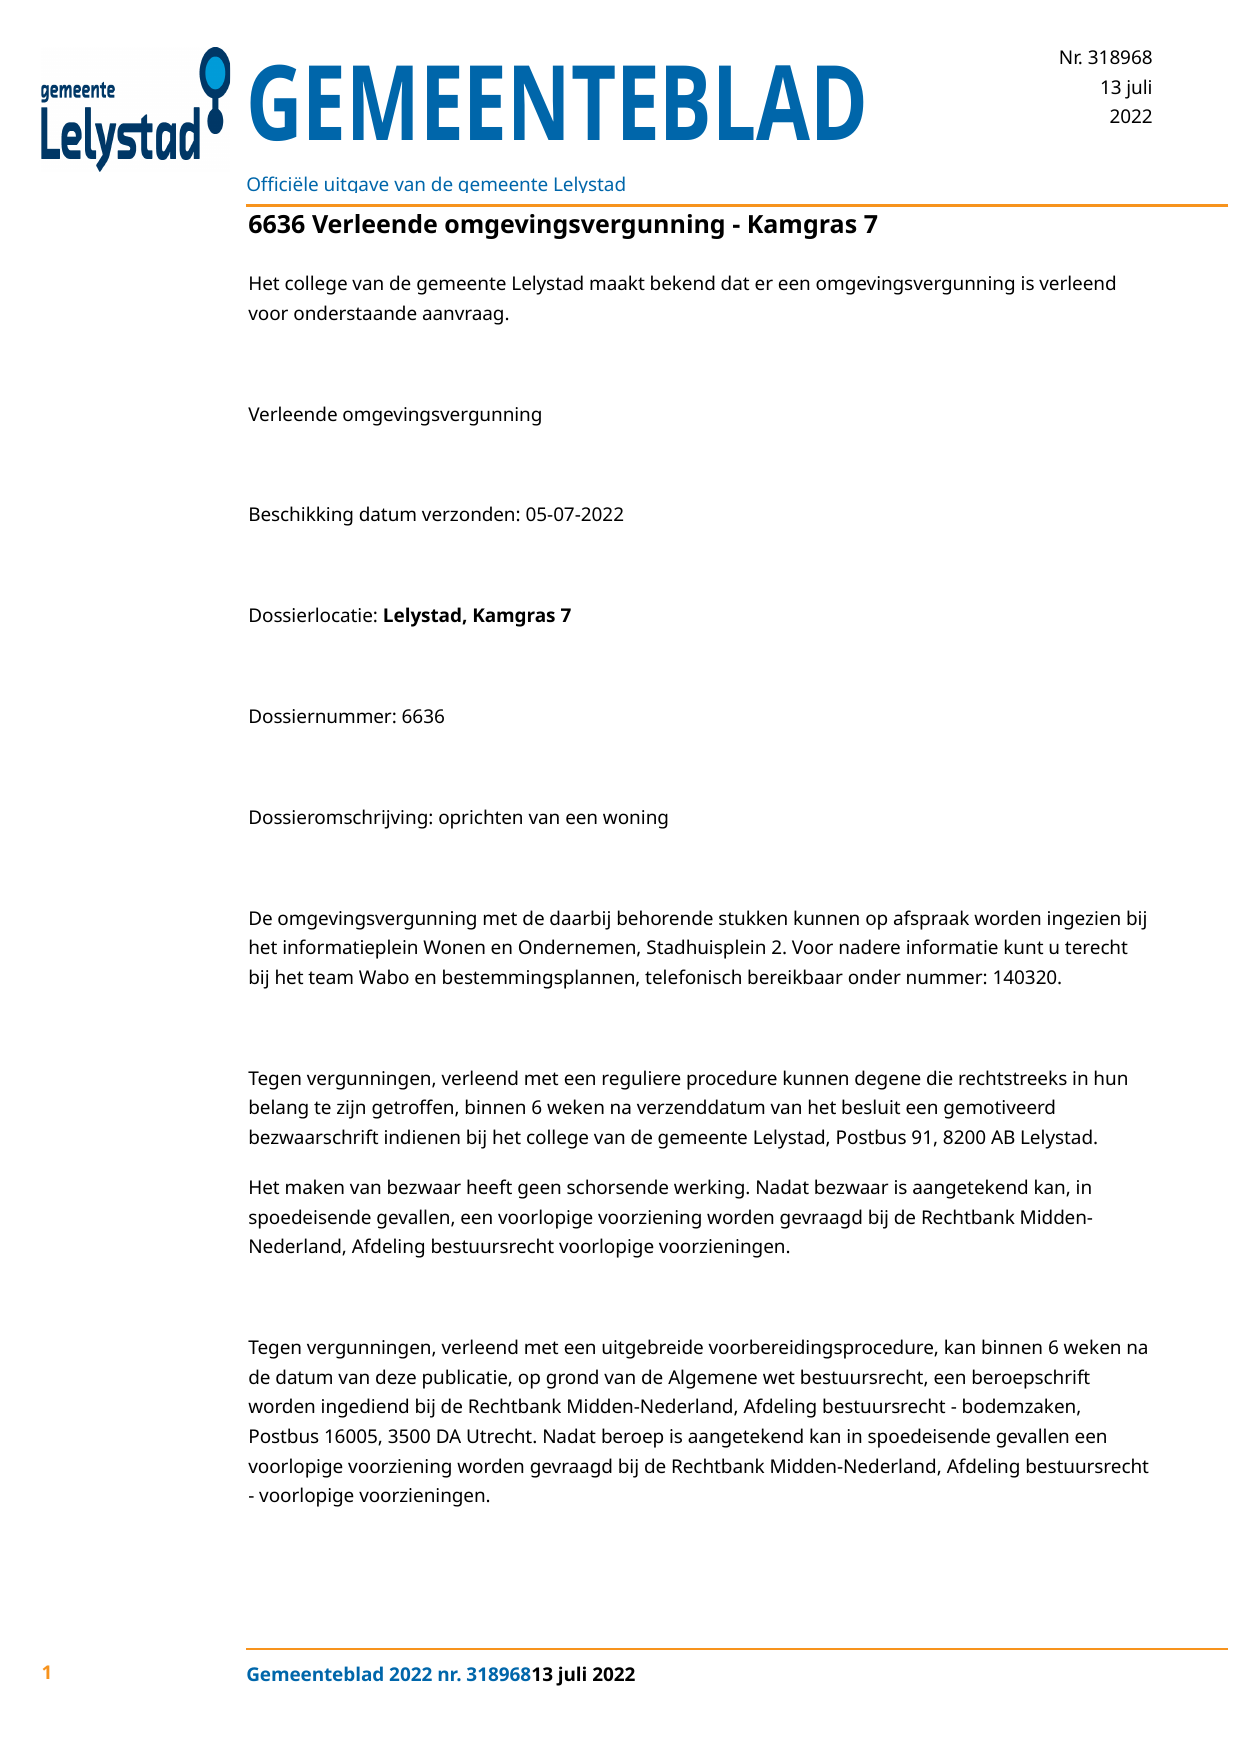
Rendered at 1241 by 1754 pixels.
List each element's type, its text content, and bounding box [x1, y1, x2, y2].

text 6636 Verleende omgevingsvergunning - Kamgras 7 [248, 207, 1152, 241]
text Verleende omgevingsvergunning [248, 401, 1152, 426]
text De omgevingsvergunning met de daarbij behorende stukken kunnen op afspraak worden ingezien bij het informatieplein Wonen en Ondernemen, Stadhuisplein 2. Voor nadere informatie kunt u terecht bij het team Wabo en bestemmingsplannen, telefonisch bereikbaar onder nummer: 140320. [248, 905, 1152, 990]
text Dossiernummer: 6636 [248, 703, 1152, 729]
text Dossierlocatie: Lelystad, Kamgras 7 [248, 602, 1152, 628]
text Tegen vergunningen, verleend met een uitgebreide voorbereidingsprocedure, kan binnen 6 weken na de datum van deze publicatie, op grond van de Algemene wet bestuursrecht, een beroepschrift worden ingediend bij de Rechtbank Midden-Nederland, Afdeling bestuursrecht - bodemzaken, Postbus 16005, 3500 DA Utrecht. Nadat beroep is aangetekend kan in spoedeisende gevallen een voorlopige voorziening worden gevraagd bij de Rechtbank Midden-Nederland, Afdeling bestuursrecht - voorlopige voorzieningen. [248, 1334, 1152, 1508]
text Beschikking datum verzonden: 05-07-2022 [248, 502, 1152, 527]
text Het college van de gemeente Lelystad maakt bekend dat er een omgevingsvergunning is verleend voor onderstaande aanvraag. [248, 270, 1152, 326]
text Dossieromschrijving: oprichten van een woning [248, 804, 1152, 830]
text Het maken van bezwaar heeft geen schorsende werking. Nadat bezwaar is aangetekend kan, in spoedeisende gevallen, een voorlopige voorziening worden gevraagd bij de Rechtbank Midden-Nederland, Afdeling bestuursrecht voorlopige voorzieningen. [248, 1174, 1152, 1259]
text Tegen vergunningen, verleend met een reguliere procedure kunnen degene die rechtstreeks in hun belang te zijn getroffen, binnen 6 weken na verzenddatum van het besluit een gemotiveerd bezwaarschrift indienen bij het college van de gemeente Lelystad, Postbus 91, 8200 AB Lelystad. [248, 1065, 1152, 1150]
picture [41, 47, 231, 172]
